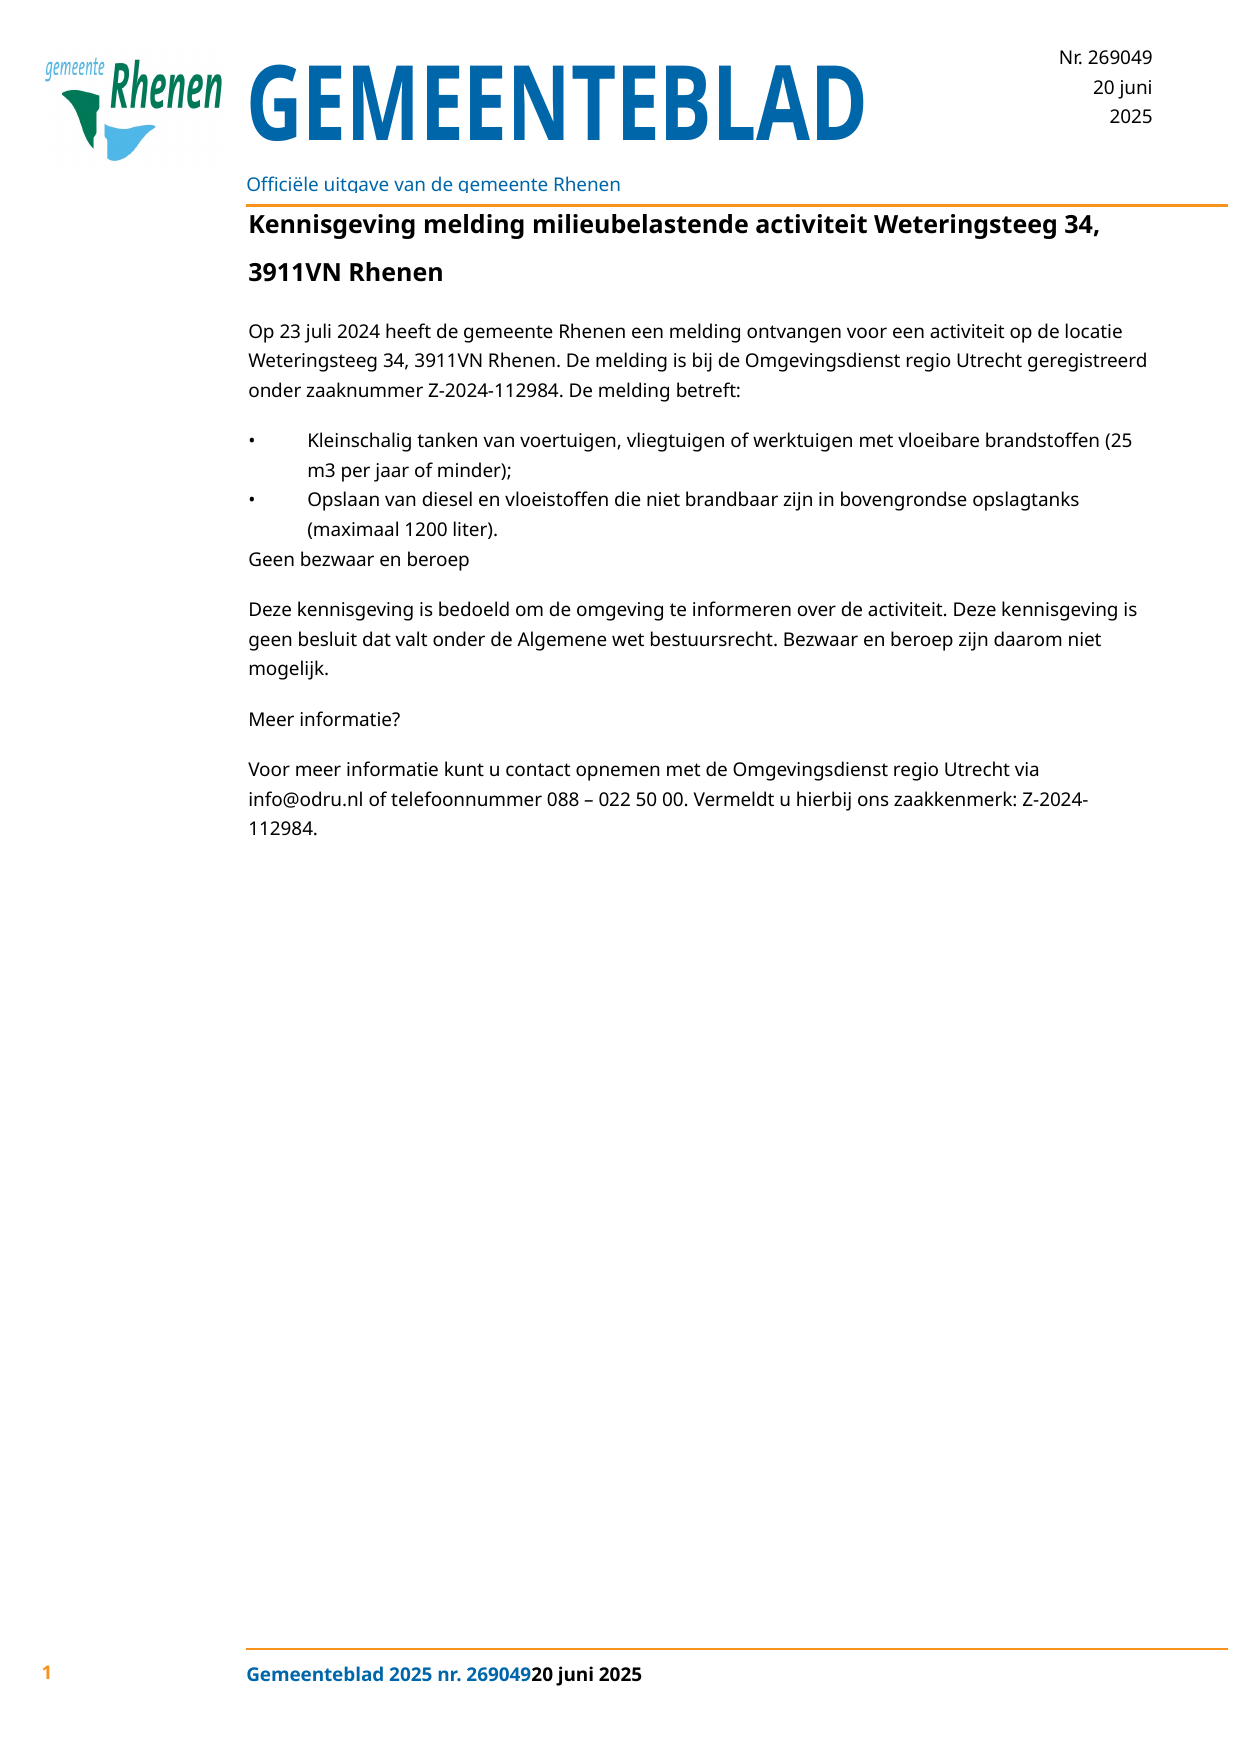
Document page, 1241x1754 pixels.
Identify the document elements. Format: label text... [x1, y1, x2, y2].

picture [41, 47, 231, 172]
text Voor meer informatie kunt u contact opnemen met de Omgevingsdienst regio Utrecht via info@odru.nl of telefoonnummer 088 – 022 50 00. Vermeldt u hierbij ons zaakkenmerk: Z-2024-112984. [248, 756, 1152, 841]
text Meer informatie? [248, 706, 1152, 732]
text Kennisgeving melding milieubelastende activiteit Weteringsteeg 34, 3911VN Rhenen [248, 207, 1152, 288]
list Opslaan van diesel en vloeistoffen die niet brandbaar zijn in bovengrondse opslagtanks (maximaal 1200 liter). [248, 487, 1152, 542]
text Geen bezwaar en beroep [248, 546, 1152, 572]
text Op 23 juli 2024 heeft de gemeente Rhenen een melding ontvangen voor een activiteit op de locatie Weteringsteeg 34, 3911VN Rhenen. De melding is bij de Omgevingsdienst regio Utrecht geregistreerd onder zaaknummer Z-2024-112984. De melding betreft: [248, 318, 1152, 403]
text Deze kennisgeving is bedoeld om de omgeving te informeren over de activiteit. Deze kennisgeving is geen besluit dat valt onder de Algemene wet bestuursrecht. Bezwaar en beroep zijn daarom niet mogelijk. [248, 596, 1152, 681]
list Kleinschalig tanken van voertuigen, vliegtuigen of werktuigen met vloeibare brandstoffen (25 m3 per jaar of minder); [248, 427, 1152, 483]
